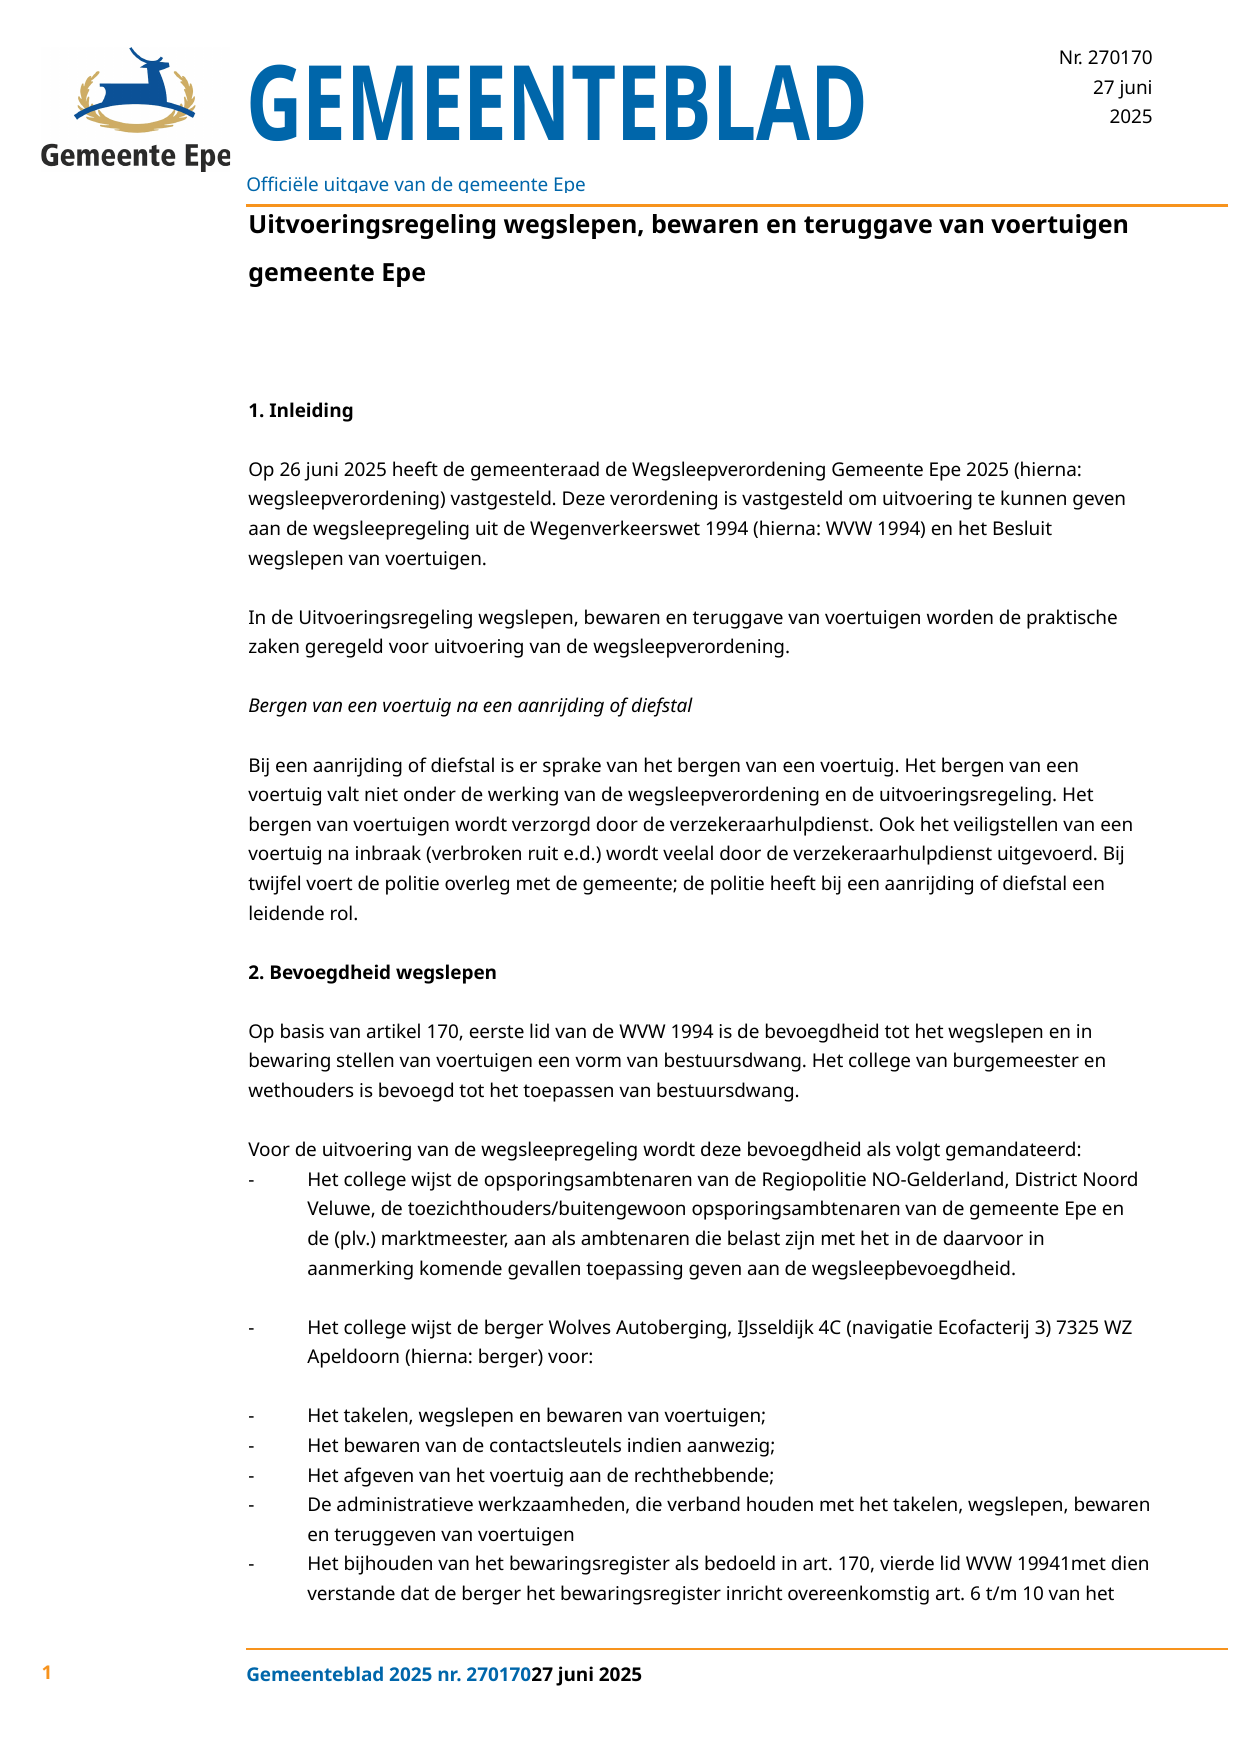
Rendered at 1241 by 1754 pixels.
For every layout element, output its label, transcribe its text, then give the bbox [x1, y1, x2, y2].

picture [41, 47, 231, 172]
text Op basis van artikel 170, eerste lid van de WVW 1994 is de bevoegdheid tot het wegslepen en in bewaring stellen van voertuigen een vorm van bestuursdwang. Het college van burgemeester en wethouders is bevoegd tot het toepassen van bestuursdwang. [248, 1018, 1152, 1103]
text Uitvoeringsregeling wegslepen, bewaren en teruggave van voertuigen gemeente Epe [248, 207, 1152, 288]
list Het bijhouden van het bewaringsregister als bedoeld in art. 170, vierde lid WVW 19941met dien verstande dat de berger het bewaringsregister inricht overeenkomstig art. 6 t/m 10 van het [248, 1551, 1152, 1606]
list Het afgeven van het voertuig aan de rechthebbende; [248, 1462, 1152, 1487]
list Het college wijst de berger Wolves Autoberging, IJsseldijk 4C (navigatie Ecofacterij 3) 7325 WZ Apeldoorn (hierna: berger) voor: [248, 1314, 1152, 1369]
text Op 26 juni 2025 heeft de gemeenteraad de Wegsleepverordening Gemeente Epe 2025 (hierna: wegsleepverordening) vastgesteld. Deze verordening is vastgesteld om uitvoering te kunnen geven aan de wegsleepregeling uit de Wegenverkeerswet 1994 (hierna: WVW 1994) en het Besluit wegslepen van voertuigen. [248, 456, 1152, 570]
text Bij een aanrijding of diefstal is er sprake van het bergen van een voertuig. Het bergen van een voertuig valt niet onder de werking van de wegsleepverordening en de uitvoeringsregeling. Het bergen van voertuigen wordt verzorgd door de verzekeraarhulpdienst. Ook het veiligstellen van een voertuig na inbraak (verbroken ruit e.d.) wordt veelal door de verzekeraarhulpdienst uitgevoerd. Bij twijfel voert de politie overleg met de gemeente; de politie heeft bij een aanrijding of diefstal een leidende rol. [248, 752, 1152, 925]
text 1. Inleiding [248, 397, 1152, 422]
list Het college wijst de opsporingsambtenaren van de Regiopolitie NO-Gelderland, District Noord Veluwe, de toezichthouders/buitengewoon opsporingsambtenaren van de gemeente Epe en de (plv.) marktmeester, aan als ambtenaren die belast zijn met het in de daarvoor in aanmerking komende gevallen toepassing geven aan de wegsleepbevoegdheid. [248, 1166, 1152, 1280]
list Het bewaren van de contactsleutels indien aanwezig; [248, 1432, 1152, 1458]
text In de Uitvoeringsregeling wegslepen, bewaren en teruggave van voertuigen worden de praktische zaken geregeld voor uitvoering van de wegsleepverordening. [248, 604, 1152, 659]
list De administratieve werkzaamheden, die verband houden met het takelen, wegslepen, bewaren en teruggeven van voertuigen [248, 1491, 1152, 1547]
text Bergen van een voertuig na een aanrijding of diefstal [248, 693, 1152, 718]
text 2. Bevoegdheid wegslepen [248, 959, 1152, 984]
list Het takelen, wegslepen en bewaren van voertuigen; [248, 1403, 1152, 1428]
text Voor de uitvoering van de wegsleepregeling wordt deze bevoegdheid als volgt gemandateerd: [248, 1136, 1152, 1162]
